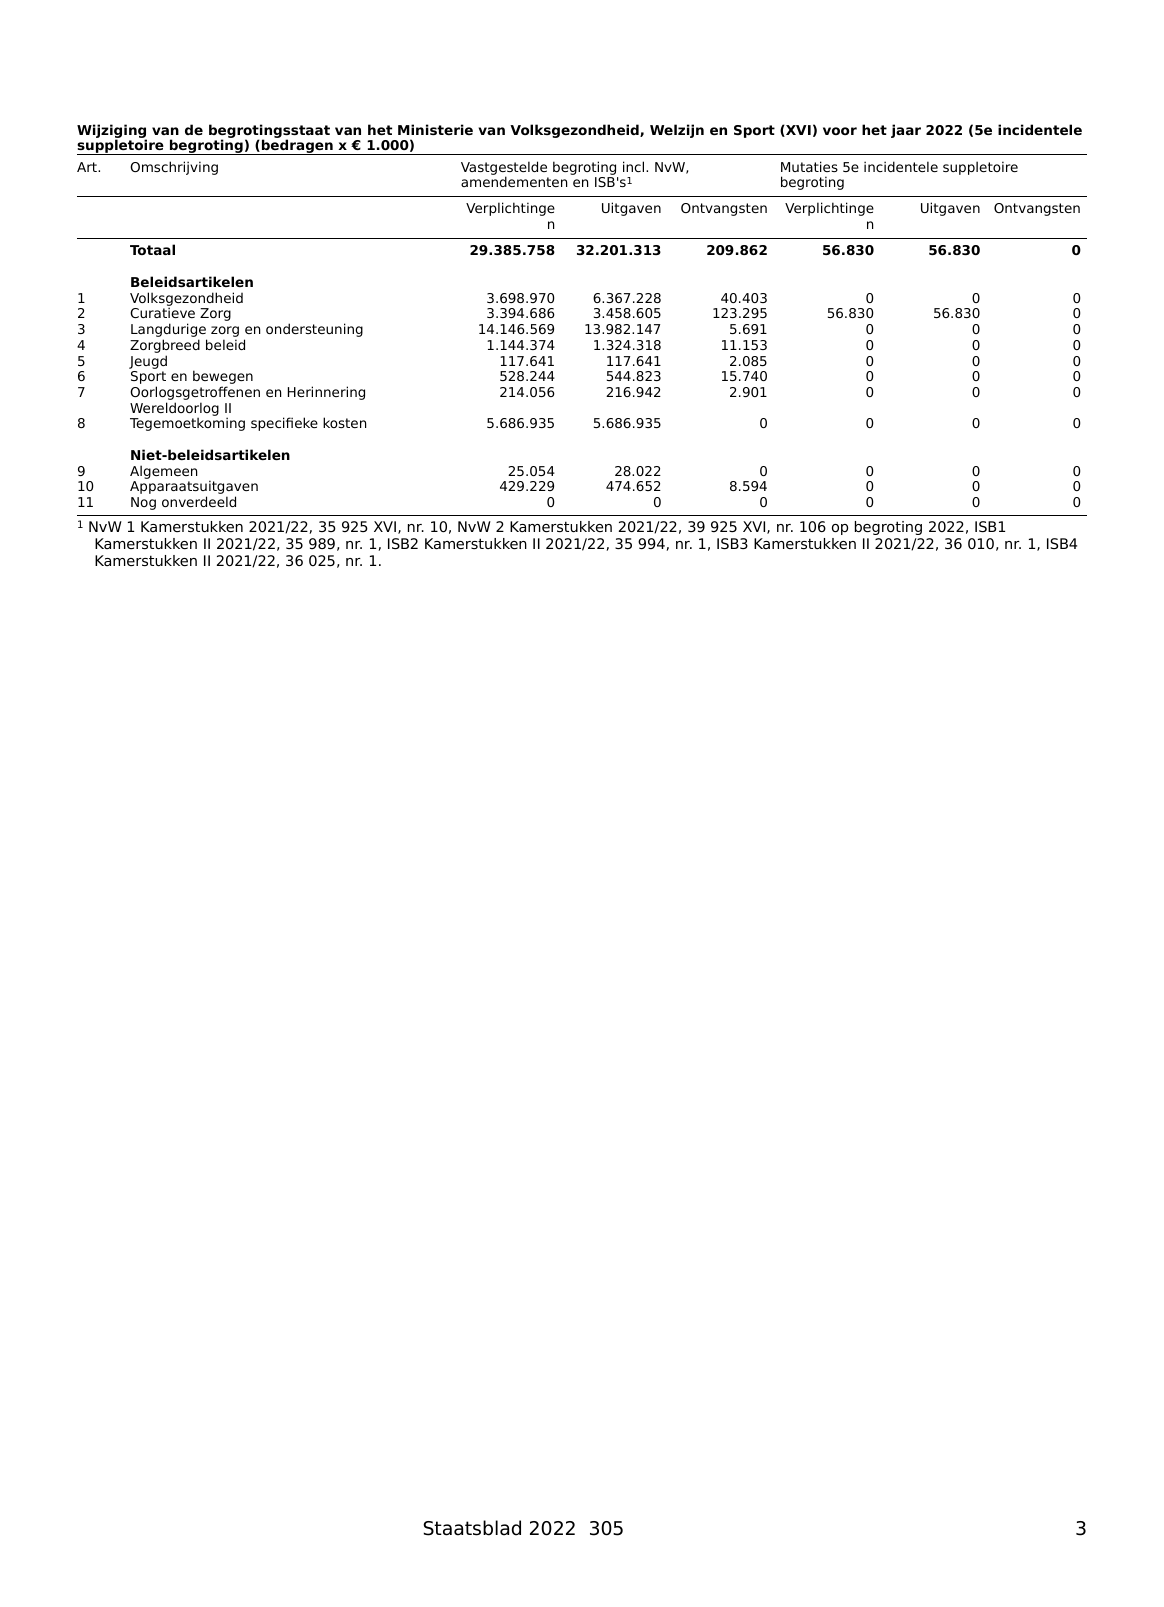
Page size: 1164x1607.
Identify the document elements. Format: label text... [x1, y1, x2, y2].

table_cell 0 [986, 369, 1087, 385]
table_cell 0 [880, 338, 986, 353]
table_cell 0 [667, 495, 773, 515]
table_cell Jeugd [124, 353, 455, 369]
table_cell 474.652 [561, 479, 667, 495]
table_cell 5.686.935 [561, 416, 667, 432]
table_cell 29.385.758 [455, 239, 561, 259]
table_cell 0 [986, 385, 1087, 416]
table_cell 10 [77, 479, 124, 495]
table_cell Curatieve Zorg [124, 306, 455, 322]
table_cell 4 [77, 338, 124, 353]
table_cell 3.698.970 [455, 290, 561, 306]
table_cell 0 [880, 353, 986, 369]
table_cell 0 [774, 385, 880, 416]
table_cell 0 [774, 322, 880, 338]
table_cell Omschrijving [124, 155, 455, 196]
table_cell 0 [880, 369, 986, 385]
table_cell 0 [986, 479, 1087, 495]
table_cell 0 [880, 464, 986, 479]
table_cell [667, 448, 773, 463]
table_cell 6 [77, 369, 124, 385]
table_cell [455, 275, 561, 290]
table_cell [774, 448, 880, 463]
table_cell [77, 259, 124, 275]
table_cell 528.244 [455, 369, 561, 385]
table_cell [986, 275, 1087, 290]
table_cell [455, 432, 561, 448]
table_cell 5 [77, 353, 124, 369]
table_cell [561, 275, 667, 290]
table_cell [880, 432, 986, 448]
table_cell 0 [986, 495, 1087, 515]
table_cell Uitgaven [880, 197, 986, 237]
table_cell [561, 259, 667, 275]
table_cell 0 [455, 495, 561, 515]
table_cell 28.022 [561, 464, 667, 479]
table_cell Apparaatsuitgaven [124, 479, 455, 495]
table_cell [986, 259, 1087, 275]
table_cell Mutaties 5e incidentele suppletoire begroting [774, 155, 1087, 196]
table_cell 11 [77, 495, 124, 515]
table_cell 8 [77, 416, 124, 432]
table_cell Verplichtingen [455, 197, 561, 237]
table_cell Oorlogsgetroffenen en Herinnering Wereldoorlog II [124, 385, 455, 416]
table_cell Volksgezondheid [124, 290, 455, 306]
table_cell [77, 432, 124, 448]
table_cell Vastgestelde begroting incl. NvW, amendementen en ISB's1 [455, 155, 773, 196]
table_cell [455, 448, 561, 463]
table_cell 0 [880, 479, 986, 495]
table_cell [986, 448, 1087, 463]
table_cell 2 [77, 306, 124, 322]
table_cell 0 [986, 338, 1087, 353]
table_cell 56.830 [880, 306, 986, 322]
table_cell Beleidsartikelen [124, 275, 455, 290]
table_cell 209.862 [667, 239, 773, 259]
table_cell 1 [77, 290, 124, 306]
table_cell 544.823 [561, 369, 667, 385]
table_cell 1.324.318 [561, 338, 667, 353]
table_cell [124, 259, 455, 275]
table_cell 14.146.569 [455, 322, 561, 338]
table_cell 0 [774, 338, 880, 353]
table_cell [124, 432, 455, 448]
table_cell Nog onverdeeld [124, 495, 455, 515]
table_cell 11.153 [667, 338, 773, 353]
table_cell Zorgbreed beleid [124, 338, 455, 353]
table_cell Sport en bewegen [124, 369, 455, 385]
table_cell 117.641 [561, 353, 667, 369]
table_cell Tegemoetkoming specifieke kosten [124, 416, 455, 432]
table_cell 2.085 [667, 353, 773, 369]
table_cell 2.901 [667, 385, 773, 416]
table_cell Algemeen [124, 464, 455, 479]
table_cell 56.830 [774, 239, 880, 259]
table_cell 0 [880, 322, 986, 338]
table_cell 56.830 [774, 306, 880, 322]
table_cell 0 [774, 290, 880, 306]
table_cell 0 [774, 495, 880, 515]
table_cell 0 [667, 416, 773, 432]
table_cell 0 [986, 464, 1087, 479]
table_cell Totaal [124, 239, 455, 259]
table_cell 7 [77, 385, 124, 416]
table_cell 0 [986, 353, 1087, 369]
table_cell 0 [880, 495, 986, 515]
table_cell 0 [774, 464, 880, 479]
table_cell Ontvangsten [986, 197, 1087, 237]
table_cell 0 [986, 322, 1087, 338]
table_cell 0 [880, 416, 986, 432]
table_cell 56.830 [880, 239, 986, 259]
table_cell 3 [77, 322, 124, 338]
table_cell [880, 259, 986, 275]
table_cell 5.691 [667, 322, 773, 338]
table_cell 0 [986, 306, 1087, 322]
table_cell 15.740 [667, 369, 773, 385]
table_cell 8.594 [667, 479, 773, 495]
table_cell 6.367.228 [561, 290, 667, 306]
table_cell 0 [986, 290, 1087, 306]
table_cell 0 [774, 369, 880, 385]
table_cell [455, 259, 561, 275]
table_cell [880, 275, 986, 290]
table_cell [561, 432, 667, 448]
table_cell 123.295 [667, 306, 773, 322]
table_cell [774, 432, 880, 448]
table_cell [124, 197, 455, 237]
table_cell Langdurige zorg en ondersteuning [124, 322, 455, 338]
table_cell 3.458.605 [561, 306, 667, 322]
table_cell 0 [880, 290, 986, 306]
table_cell 0 [667, 464, 773, 479]
table_cell 0 [774, 353, 880, 369]
table_cell [667, 275, 773, 290]
table_cell 1.144.374 [455, 338, 561, 353]
table_cell [986, 432, 1087, 448]
table_cell [667, 259, 773, 275]
table_cell 3.394.686 [455, 306, 561, 322]
table_cell Verplichtingen [774, 197, 880, 237]
table_cell 0 [986, 416, 1087, 432]
table_cell [561, 448, 667, 463]
table_cell [774, 259, 880, 275]
table_cell 0 [774, 416, 880, 432]
table_cell 40.403 [667, 290, 773, 306]
table_cell [77, 197, 124, 237]
table_cell 117.641 [455, 353, 561, 369]
table_cell [667, 432, 773, 448]
table_cell 0 [986, 239, 1087, 259]
table_cell Art. [77, 155, 124, 196]
table_cell [77, 448, 124, 463]
table_cell [880, 448, 986, 463]
table_cell 0 [880, 385, 986, 416]
table_cell 32.201.313 [561, 239, 667, 259]
table_cell 9 [77, 464, 124, 479]
table_cell 214.056 [455, 385, 561, 416]
table_cell 5.686.935 [455, 416, 561, 432]
table_cell Ontvangsten [667, 197, 773, 237]
table_cell Niet-beleidsartikelen [124, 448, 455, 463]
table_header Wijziging van de begrotingsstaat van het Ministerie van Volksgezondheid, Welzijn en Sport (XVI) voor het jaar 2022 (5e incidentele suppletoire begroting) (bedragen x € 1.000) [77, 122, 1087, 154]
table_cell 0 [774, 479, 880, 495]
table_cell [774, 275, 880, 290]
table_cell 429.229 [455, 479, 561, 495]
table_cell 216.942 [561, 385, 667, 416]
table_cell 13.982.147 [561, 322, 667, 338]
table_cell [77, 275, 124, 290]
table_cell [77, 239, 124, 259]
table_cell 1 NvW 1 Kamerstukken 2021/22, 35 925 XVI, nr. 10, NvW 2 Kamerstukken 2021/22, 39 925 XVI, nr. 106 op begroting 2022, ISB1 Kamerstukken II 2021/22, 35 989, nr. 1, ISB2 Kamerstukken II 2021/22, 35 994, nr. 1, ISB3 Kamerstukken II 2021/22, 36 010, nr. 1, ISB4 Kamerstukken II 2021/22, 36 025, nr. 1. [77, 516, 1087, 570]
table_cell 25.054 [455, 464, 561, 479]
table_cell 0 [561, 495, 667, 515]
table_cell Uitgaven [561, 197, 667, 237]
